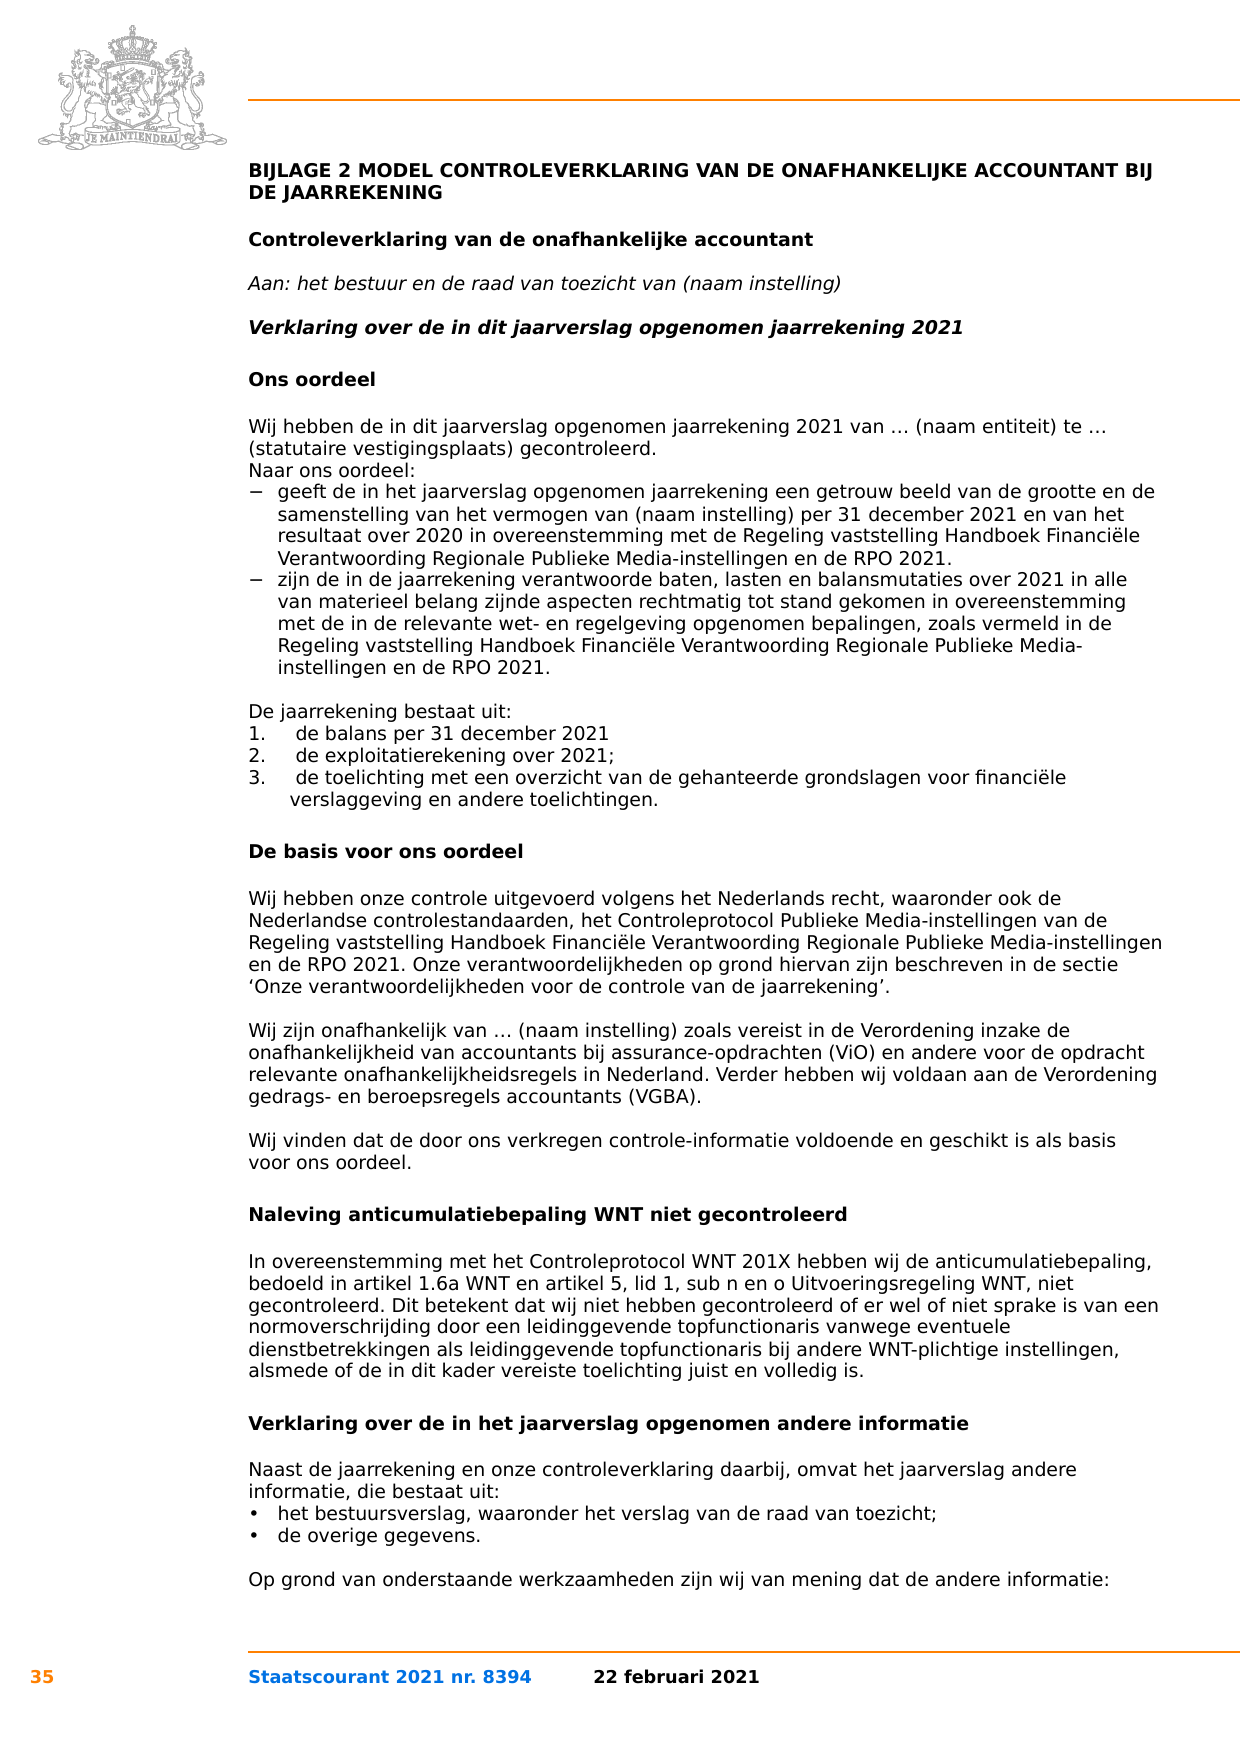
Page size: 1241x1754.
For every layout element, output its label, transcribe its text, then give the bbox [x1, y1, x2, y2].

subtitle De basis voor ons oordeel [248, 841, 1163, 863]
text • het bestuursverslag, waaronder het verslag van de raad van toezicht; [248, 1503, 1163, 1525]
text − zijn de in de jaarrekening verantwoorde baten, lasten en balansmutaties over 2021 in alle van materieel belang zijnde aspecten rechtmatig tot stand gekomen in overeenstemming met de in de relevante wet- en regelgeving opgenomen bepalingen, zoals vermeld in de Regeling vaststelling Handboek Financiële Verantwoording Regionale Publieke Media-instellingen en de RPO 2021. [248, 569, 1163, 679]
picture [38, 25, 227, 150]
text − geeft de in het jaarverslag opgenomen jaarrekening een getrouw beeld van de grootte en de samenstelling van het vermogen van (naam instelling) per 31 december 2021 en van het resultaat over 2020 in overeenstemming met de Regeling vaststelling Handboek Financiële Verantwoording Regionale Publieke Media-instellingen en de RPO 2021. [248, 481, 1163, 569]
subtitle Ons oordeel [248, 368, 1163, 391]
subtitle Verklaring over de in het jaarverslag opgenomen andere informatie [248, 1412, 1163, 1434]
text Verklaring over de in dit jaarverslag opgenomen jaarrekening 2021 [248, 317, 1163, 338]
subtitle BIJLAGE 2 MODEL CONTROLEVERKLARING VAN DE ONAFHANKELIJKE ACCOUNTANT BIJ DE JAARREKENING [248, 160, 1163, 204]
text Naar ons oordeel: [248, 459, 1163, 481]
text De jaarrekening bestaat uit: [248, 701, 1163, 723]
text Wij zijn onafhankelijk van … (naam instelling) zoals vereist in de Verordening inzake de onafhankelijkheid van accountants bij assurance-opdrachten (ViO) en andere voor de opdracht relevante onafhankelijkheidsregels in Nederland. Verder hebben wij voldaan aan de Verordening gedrags- en beroepsregels accountants (VGBA). [248, 1020, 1163, 1108]
text Op grond van onderstaande werkzaamheden zijn wij van mening dat de andere informatie: [248, 1569, 1163, 1591]
text 2. de exploitatierekening over 2021; [248, 745, 1163, 767]
text Wij vinden dat de door ons verkregen controle-informatie voldoende en geschikt is als basis voor ons oordeel. [248, 1129, 1163, 1173]
text • de overige gegevens. [248, 1525, 1163, 1547]
text Controleverklaring van de onafhankelijke accountant [248, 229, 1163, 251]
text 1. de balans per 31 december 2021 [248, 723, 1163, 745]
text Wij hebben onze controle uitgevoerd volgens het Nederlands recht, waaronder ook de Nederlandse controlestandaarden, het Controleprotocol Publieke Media-instellingen van de Regeling vaststelling Handboek Financiële Verantwoording Regionale Publieke Media-instellingen en de RPO 2021. Onze verantwoordelijkheden op grond hiervan zijn beschreven in de sectie ‘Onze verantwoordelijkheden voor de controle van de jaarrekening’. [248, 888, 1163, 998]
subtitle Naleving anticumulatiebepaling WNT niet gecontroleerd [248, 1203, 1163, 1226]
text Wij hebben de in dit jaarverslag opgenomen jaarrekening 2021 van … (naam entiteit) te … (statutaire vestigingsplaats) gecontroleerd. [248, 416, 1163, 459]
text In overeenstemming met het Controleprotocol WNT 201X hebben wij de anticumulatiebepaling, bedoeld in artikel 1.6a WNT en artikel 5, lid 1, sub n en o Uitvoeringsregeling WNT, niet gecontroleerd. Dit betekent dat wij niet hebben gecontroleerd of er wel of niet sprake is van een normoverschrijding door een leidinggevende topfunctionaris vanwege eventuele dienstbetrekkingen als leidinggevende topfunctionaris bij andere WNT-plichtige instellingen, alsmede of de in dit kader vereiste toelichting juist en volledig is. [248, 1251, 1163, 1382]
text Naast de jaarrekening en onze controleverklaring daarbij, omvat het jaarverslag andere informatie, die bestaat uit: [248, 1459, 1163, 1503]
text Aan: het bestuur en de raad van toezicht van (naam instelling) [248, 273, 1163, 295]
text 3. de toelichting met een overzicht van de gehanteerde grondslagen voor financiële verslaggeving en andere toelichtingen. [248, 767, 1163, 811]
